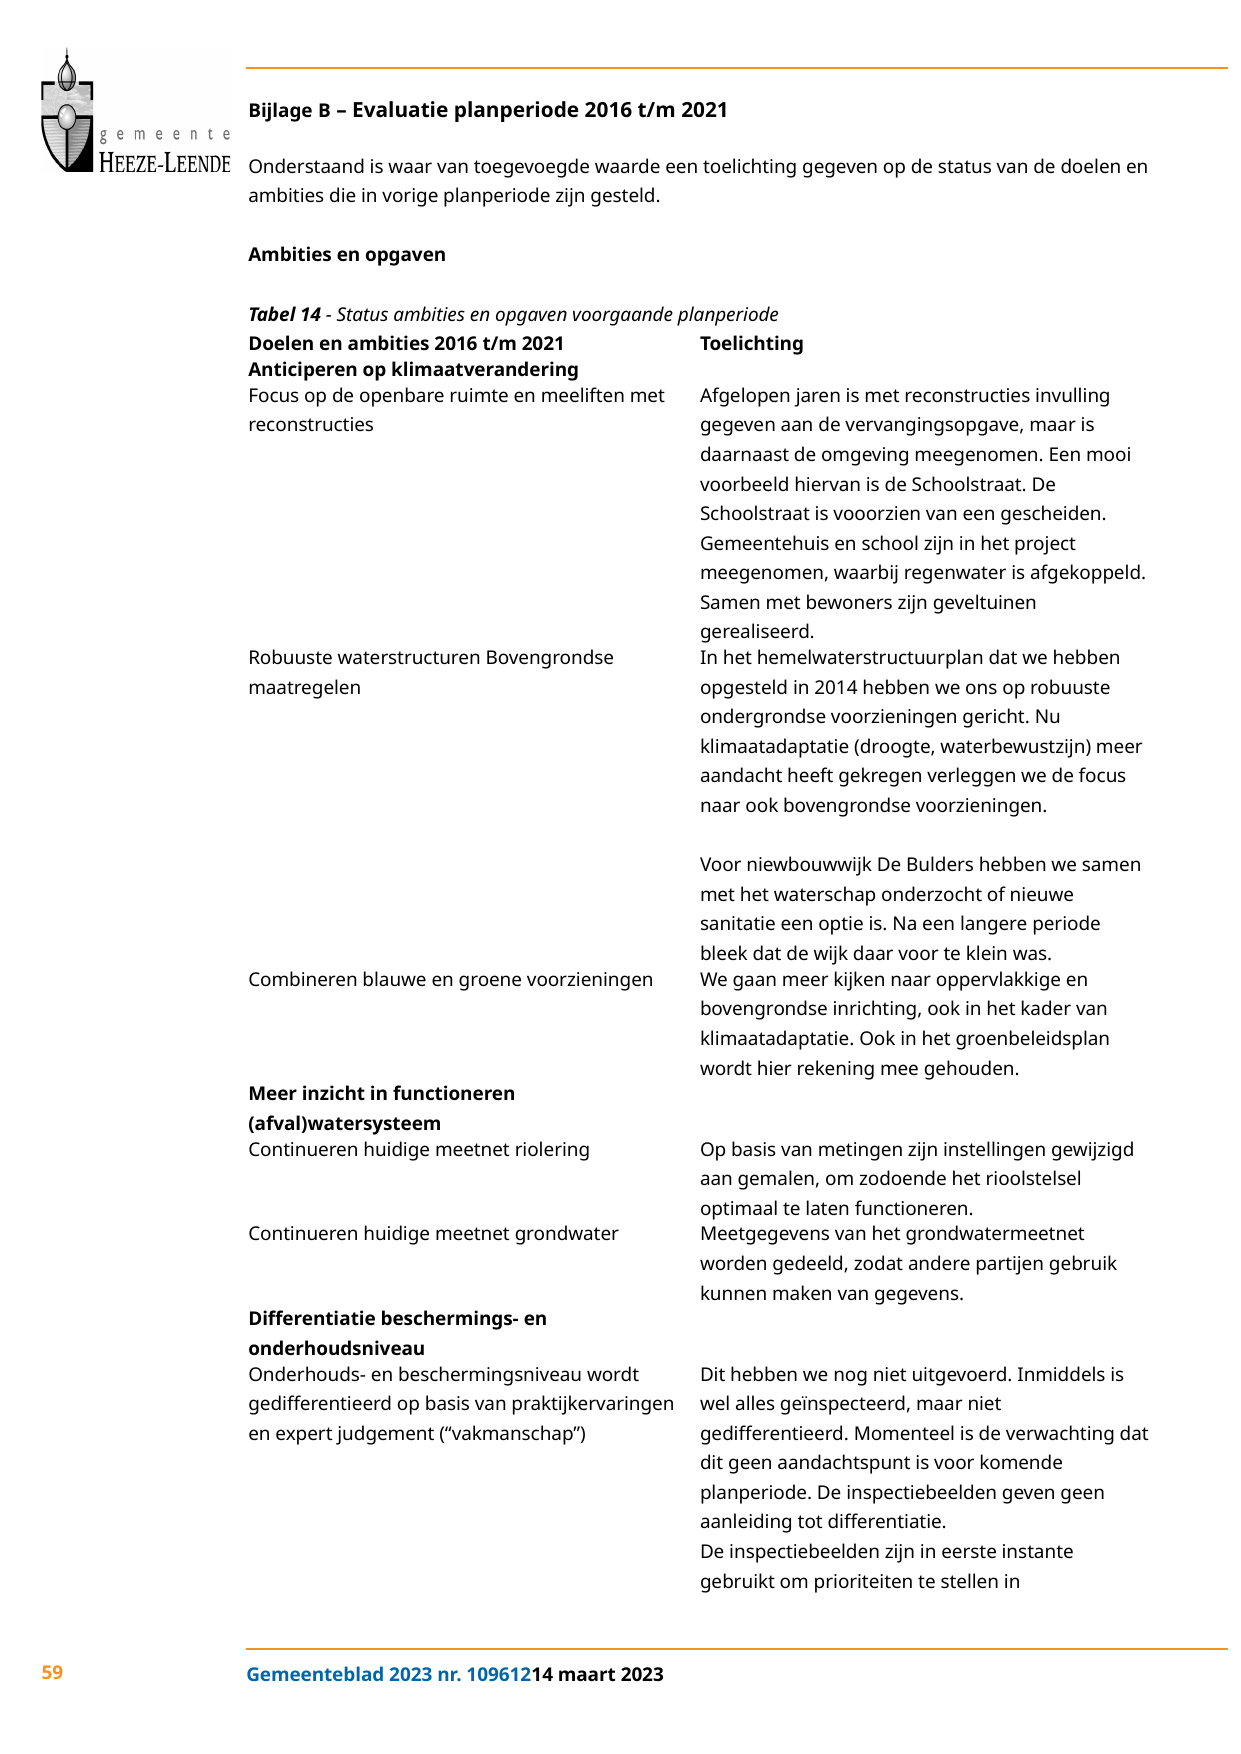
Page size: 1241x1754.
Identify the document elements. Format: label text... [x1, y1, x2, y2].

table_cell Meer inzicht in functioneren (afval)watersysteem [248, 1080, 700, 1136]
picture [41, 47, 231, 172]
text Bijlage B – Evaluatie planperiode 2016 t/m 2021 [248, 95, 1152, 123]
table_cell Robuuste waterstructuren Bovengrondse maatregelen [248, 644, 700, 966]
text Onderstaand is waar van toegevoegde waarde een toelichting gegeven op de status van de doelen en ambities die in vorige planperiode zijn gesteld. [248, 153, 1152, 208]
table_cell Op basis van metingen zijn instellingen gewijzigd aan gemalen, om zodoende het rioolstelsel optimaal te laten functioneren. [700, 1136, 1152, 1221]
table_cell Combineren blauwe en groene voorzieningen [248, 966, 700, 1080]
text Ambities en opgaven [248, 242, 1152, 267]
table_cell Dit hebben we nog niet uitgevoerd. Inmiddels is wel alles geïnspecteerd, maar niet gedifferentieerd. Momenteel is de verwachting dat dit geen aandachtspunt is voor komende planperiode. De inspectiebeelden geven geen aanleiding tot differentiatie. De inspectiebeelden zijn in eerste instante gebruikt om prioriteiten te stellen in [700, 1361, 1152, 1594]
table_cell In het hemelwaterstructuurplan dat we hebben opgesteld in 2014 hebben we ons op robuuste ondergrondse voorzieningen gericht. Nu klimaatadaptatie (droogte, waterbewustzijn) meer aandacht heeft gekregen verleggen we de focus naar ook bovengrondse voorzieningen. Voor niewbouwwijk De Bulders hebben we samen met het waterschap onderzocht of nieuwe sanitatie een optie is. Na een langere periode bleek dat de wijk daar voor te klein was. [700, 644, 1152, 966]
table_cell Focus op de openbare ruimte en meeliften met reconstructies [248, 382, 700, 644]
table_cell Differentiatie beschermings- en onderhoudsniveau [248, 1306, 700, 1361]
table_cell Onderhouds- en beschermingsniveau wordt gedifferentieerd op basis van praktijkervaringen en expert judgement (“vakmanschap”) [248, 1361, 700, 1594]
table_cell Continueren huidige meetnet riolering [248, 1136, 700, 1221]
text Tabel 14 - Status ambities en opgaven voorgaande planperiode [248, 301, 1152, 327]
table_cell Anticiperen op klimaatverandering [248, 356, 700, 382]
table_cell Continueren huidige meetnet grondwater [248, 1221, 700, 1306]
table_cell [700, 356, 1152, 382]
table_header Doelen en ambities 2016 t/m 2021 [248, 331, 700, 356]
table_header Toelichting [700, 331, 1152, 356]
table_cell [700, 1306, 1152, 1361]
table_cell [700, 1080, 1152, 1136]
table_cell Meetgegevens van het grondwatermeetnet worden gedeeld, zodat andere partijen gebruik kunnen maken van gegevens. [700, 1221, 1152, 1306]
table_cell Afgelopen jaren is met reconstructies invulling gegeven aan de vervangingsopgave, maar is daarnaast de omgeving meegenomen. Een mooi voorbeeld hiervan is de Schoolstraat. De Schoolstraat is vooorzien van een gescheiden. Gemeentehuis en school zijn in het project meegenomen, waarbij regenwater is afgekoppeld. Samen met bewoners zijn geveltuinen gerealiseerd. [700, 382, 1152, 644]
table_cell We gaan meer kijken naar oppervlakkige en bovengrondse inrichting, ook in het kader van klimaatadaptatie. Ook in het groenbeleidsplan wordt hier rekening mee gehouden. [700, 966, 1152, 1080]
